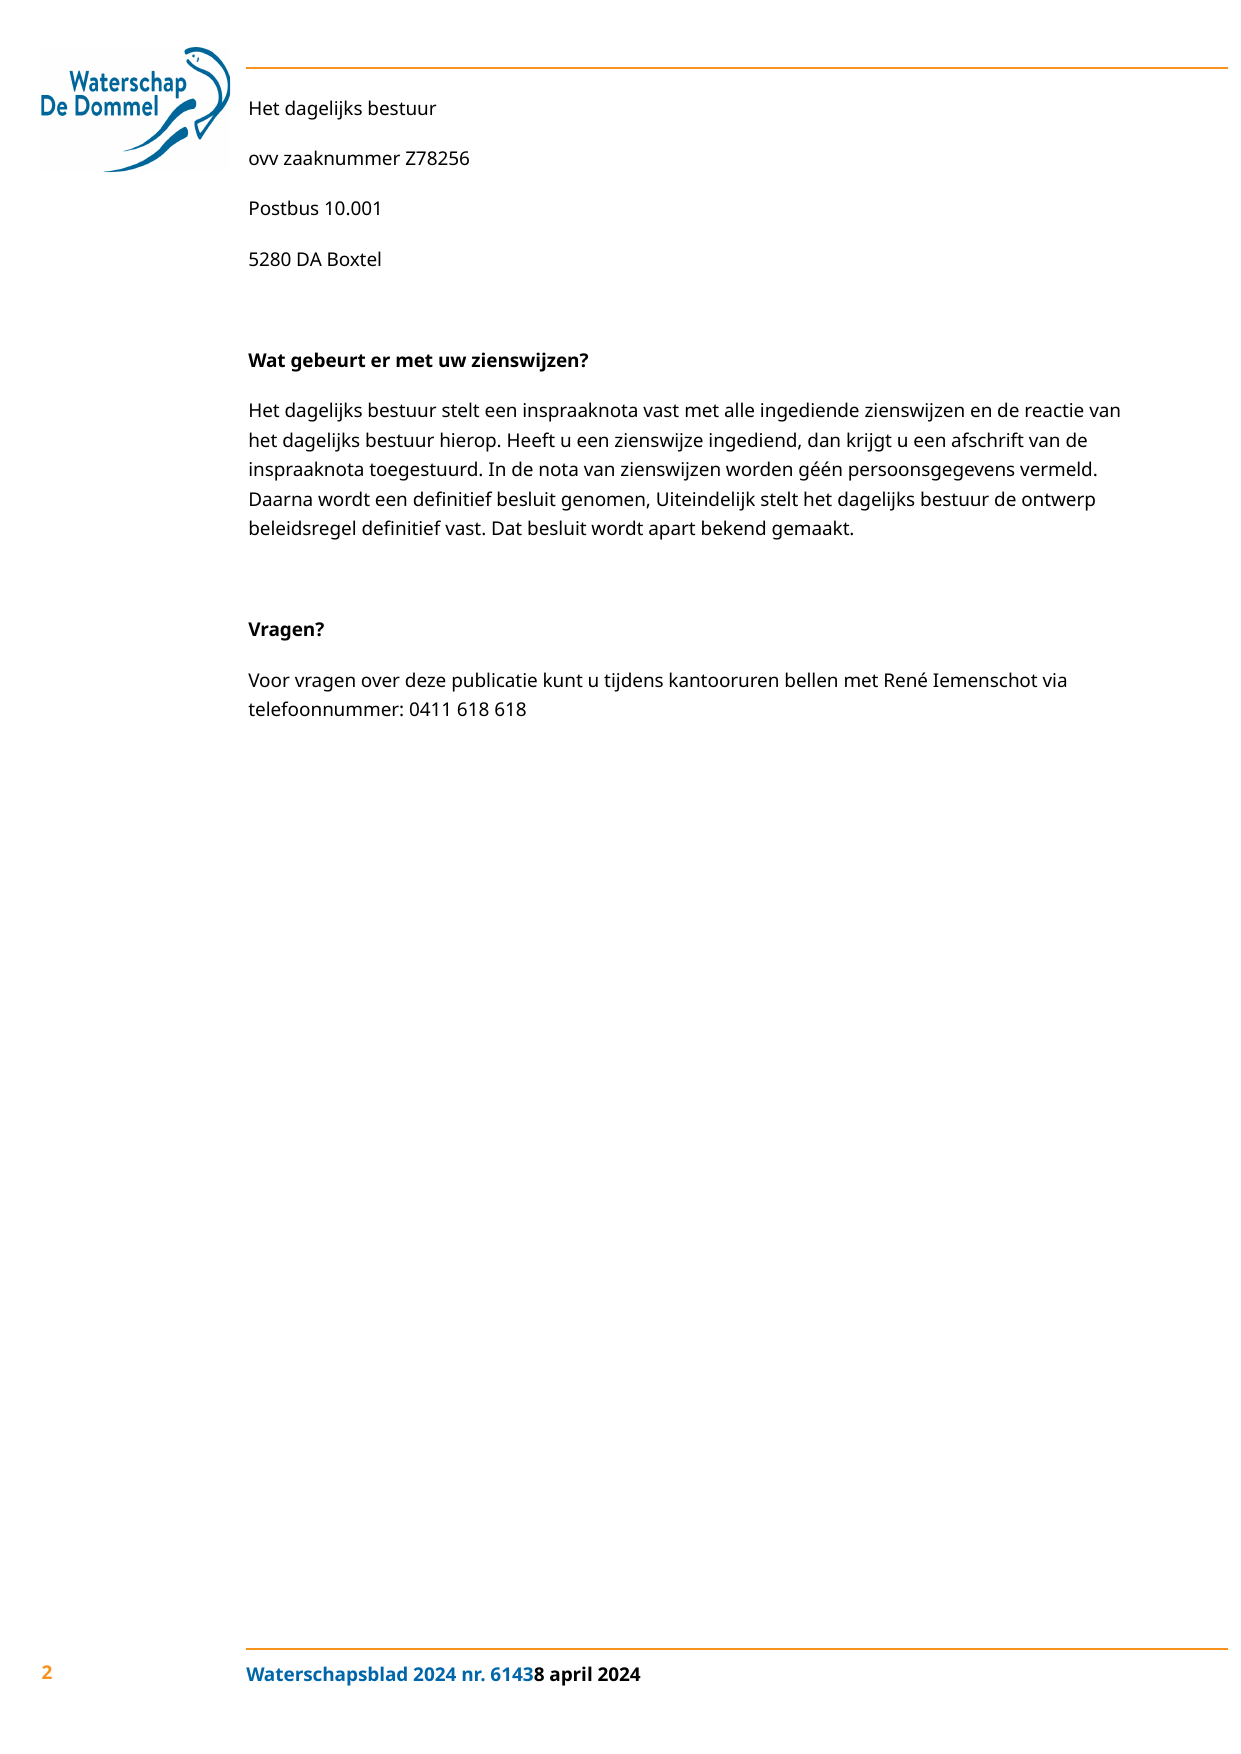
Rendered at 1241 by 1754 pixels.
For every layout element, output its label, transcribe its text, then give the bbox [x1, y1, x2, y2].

picture [41, 47, 231, 172]
picture [204, 47, 231, 76]
picture [198, 118, 210, 131]
text Postbus 10.001 [248, 196, 1152, 221]
text Het dagelijks bestuur stelt een inspraaknota vast met alle ingediende zienswijzen en de reactie van het dagelijks bestuur hierop. Heeft u een zienswijze ingediend, dan krijgt u een afschrift van de inspraaknota toegestuurd. In de nota van zienswijzen worden géén persoonsgegevens vermeld. Daarna wordt een definitief besluit genomen, Uiteindelijk stelt het dagelijks bestuur de ontwerp beleidsregel definitief vast. Dat besluit wordt apart bekend gemaakt. [248, 397, 1152, 541]
text Voor vragen over deze publicatie kunt u tijdens kantooruren bellen met René Iemenschot via telefoonnummer: 0411 618 618 [248, 667, 1152, 722]
text 5280 DA Boxtel [248, 246, 1152, 272]
text Het dagelijks bestuur [248, 95, 1152, 121]
text ovv zaaknummer Z78256 [248, 145, 1152, 171]
text Vragen? [248, 616, 1152, 642]
text Wat gebeurt er met uw zienswijzen? [248, 347, 1152, 373]
picture [45, 99, 51, 111]
